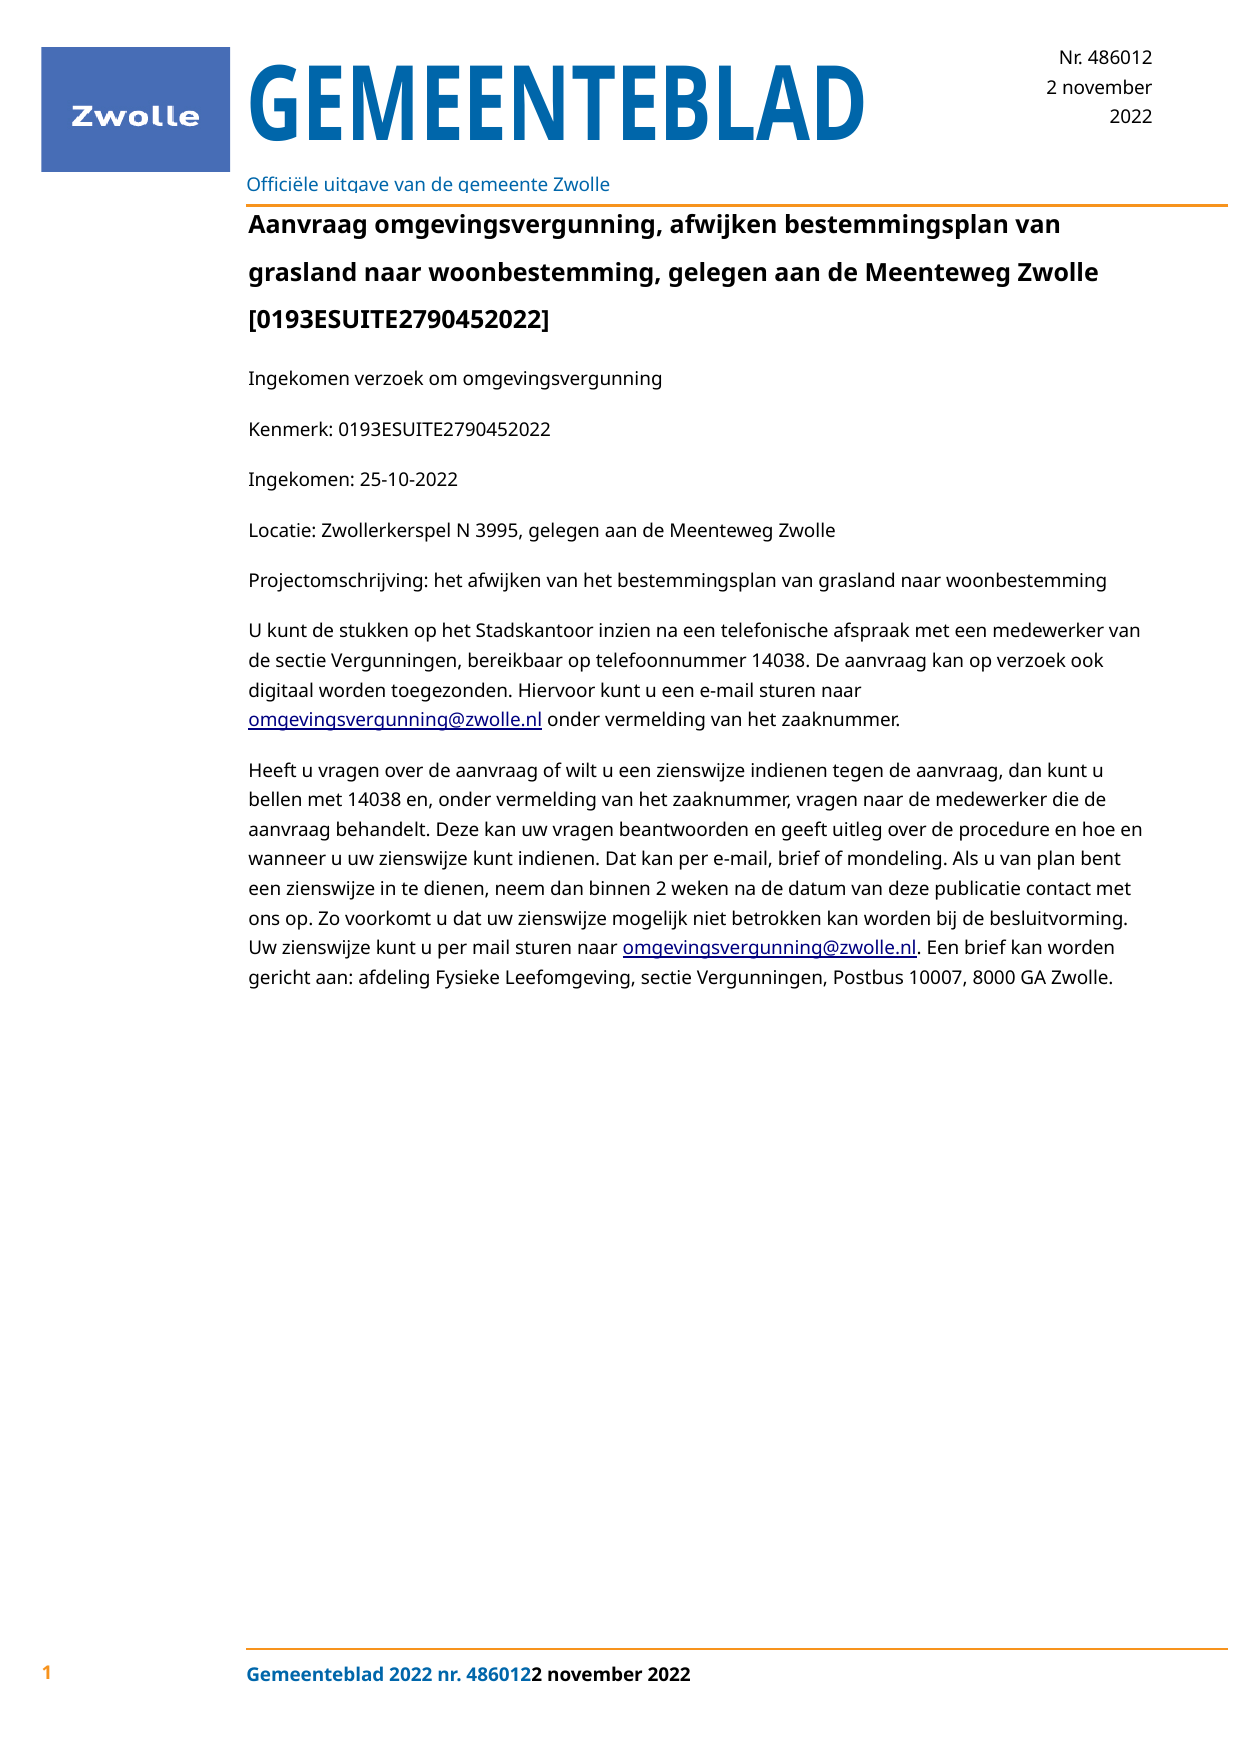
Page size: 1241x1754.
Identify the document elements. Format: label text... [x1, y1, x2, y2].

picture [41, 47, 231, 172]
text Projectomschrijving: het afwijken van het bestemmingsplan van grasland naar woonbestemming [248, 567, 1152, 593]
text Heeft u vragen over de aanvraag of wilt u een zienswijze indienen tegen de aanvraag, dan kunt u bellen met 14038 en, onder vermelding van het zaaknummer, vragen naar de medewerker die de aanvraag behandelt. Deze kan uw vragen beantwoorden en geeft uitleg over de procedure en hoe en wanneer u uw zienswijze kunt indienen. Dat kan per e-mail, brief of mondeling. Als u van plan bent een zienswijze in te dienen, neem dan binnen 2 weken na de datum van deze publicatie contact met ons op. Zo voorkomt u dat uw zienswijze mogelijk niet betrokken kan worden bij de besluitvorming. Uw zienswijze kunt u per mail sturen naar omgevingsvergunning@zwolle.nl. Een brief kan worden gericht aan: afdeling Fysieke Leefomgeving, sectie Vergunningen, Postbus 10007, 8000 GA Zwolle. [248, 757, 1152, 989]
text Ingekomen: 25-10-2022 [248, 466, 1152, 492]
text Aanvraag omgevingsvergunning, afwijken bestemmingsplan van grasland naar woonbestemming, gelegen aan de Meenteweg Zwolle [0193ESUITE2790452022] [248, 207, 1152, 336]
text Kenmerk: 0193ESUITE2790452022 [248, 416, 1152, 442]
text Locatie: Zwollerkerspel N 3995, gelegen aan de Meenteweg Zwolle [248, 517, 1152, 542]
text Ingekomen verzoek om omgevingsvergunning [248, 366, 1152, 391]
text U kunt de stukken op het Stadskantoor inzien na een telefonische afspraak met een medewerker van de sectie Vergunningen, bereikbaar op telefoonnummer 14038. De aanvraag kan op verzoek ook digitaal worden toegezonden. Hiervoor kunt u een e-mail sturen naar omgevingsvergunning@zwolle.nl onder vermelding van het zaaknummer. [248, 618, 1152, 732]
